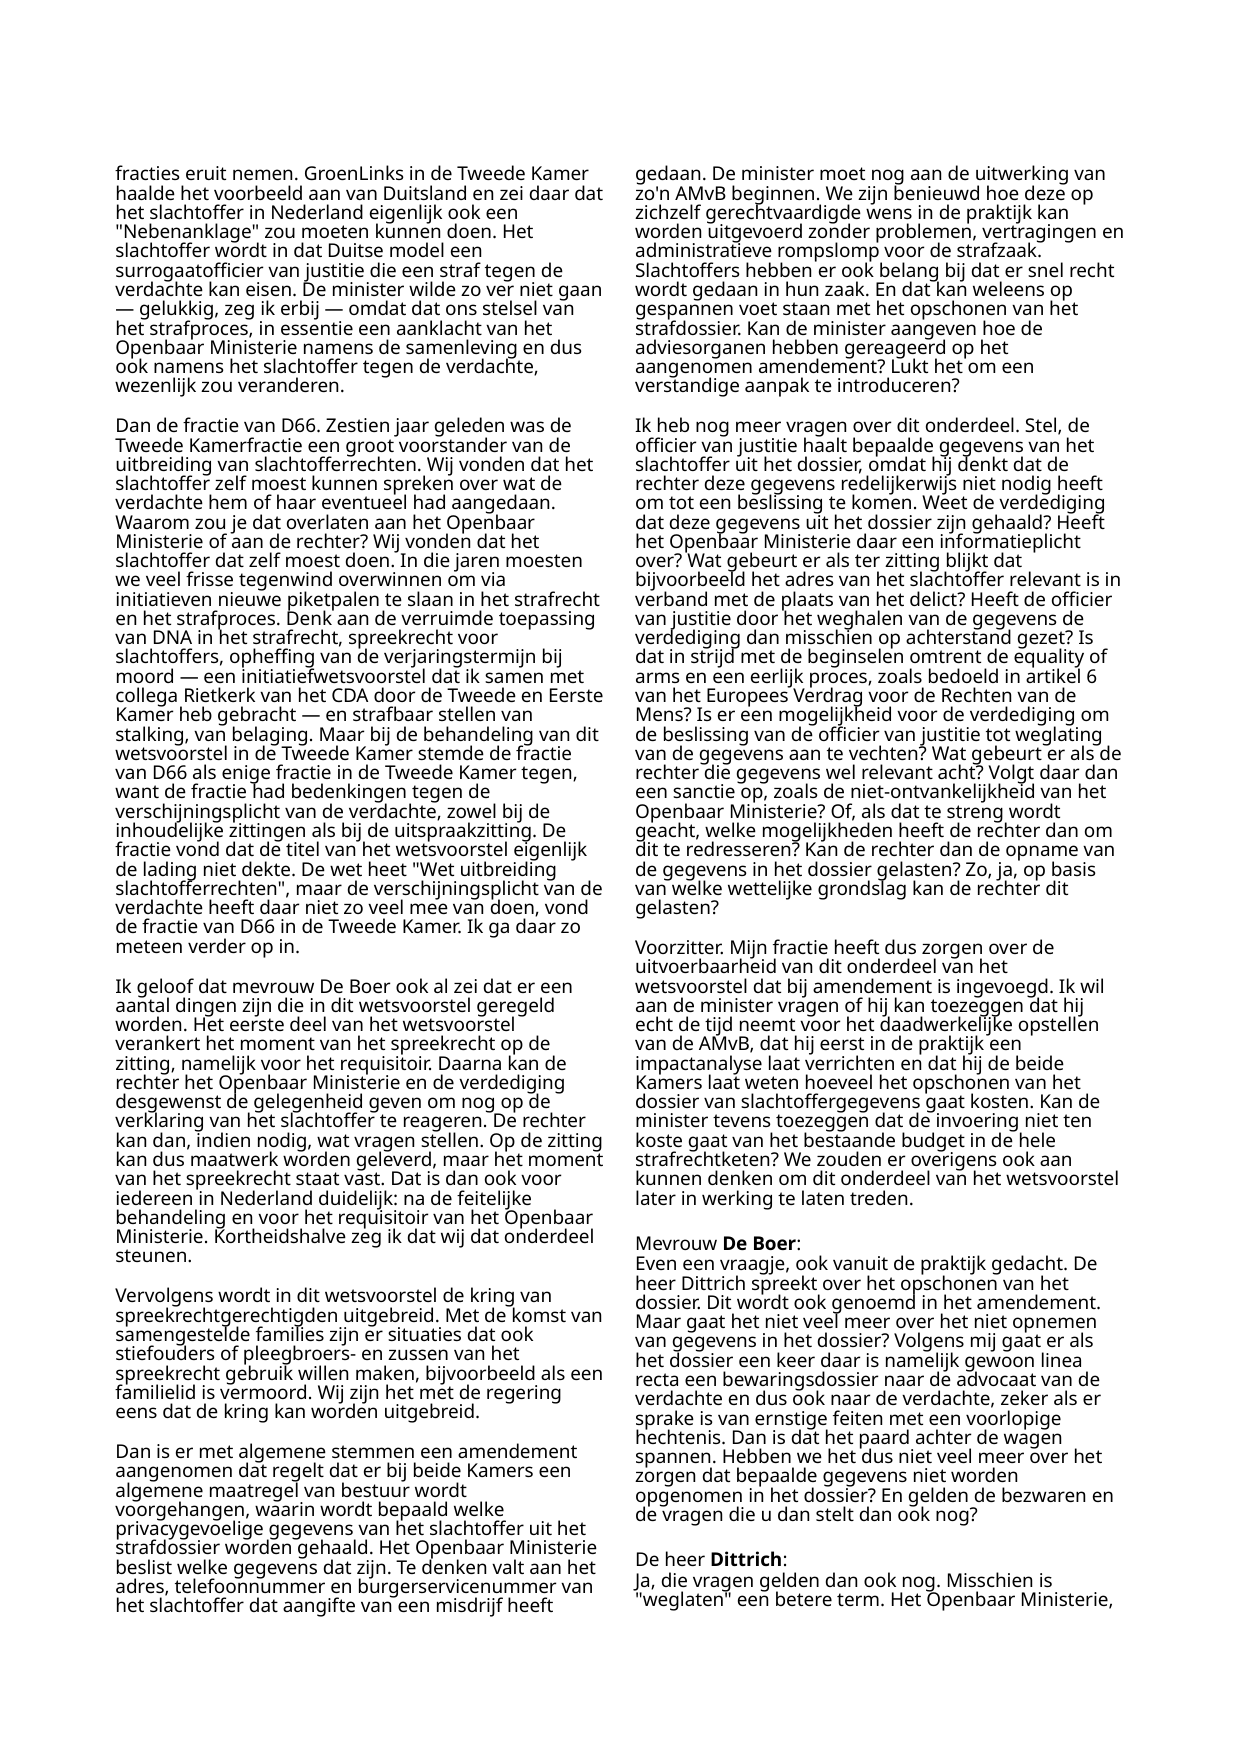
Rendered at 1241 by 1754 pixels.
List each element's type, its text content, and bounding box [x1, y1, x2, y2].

text Even een vraagje, ook vanuit de praktijk gedacht. De heer Dittrich spreekt over het opschonen van het dossier. Dit wordt ook genoemd in het amendement. Maar gaat het niet veel meer over het niet opnemen van gegevens in het dossier? Volgens mij gaat er als het dossier een keer daar is namelijk gewoon linea recta een bewaringsdossier naar de advocaat van de verdachte en dus ook naar de verdachte, zeker als er sprake is van ernstige feiten met een voorlopige hechtenis. Dan is dat het paard achter de wagen spannen. Hebben we het dus niet veel meer over het zorgen dat bepaalde gegevens niet worden opgenomen in het dossier? En gelden de bezwaren en de vragen die u dan stelt dan ook nog? [635, 1255, 1125, 1525]
text Ik heb nog meer vragen over dit onderdeel. Stel, de officier van justitie haalt bepaalde gegevens van het slachtoffer uit het dossier, omdat hij denkt dat de rechter deze gegevens redelijkerwijs niet nodig heeft om tot een beslissing te komen. Weet de verdediging dat deze gegevens uit het dossier zijn gehaald? Heeft het Openbaar Ministerie daar een informatieplicht over? Wat gebeurt er als ter zitting blijkt dat bijvoorbeeld het adres van het slachtoffer relevant is in verband met de plaats van het delict? Heeft de officier van justitie door het weghalen van de gegevens de verdediging dan misschien op achterstand gezet? Is dat in strijd met de beginselen omtrent de equality of arms en een eerlijk proces, zoals bedoeld in artikel 6 van het Europees Verdrag voor de Rechten van de Mens? Is er een mogelijkheid voor de verdediging om de beslissing van de officier van justitie tot weglating van de gegevens aan te vechten? Wat gebeurt er als de rechter die gegevens wel relevant acht? Volgt daar dan een sanctie op, zoals de niet-ontvankelijkheid van het Openbaar Ministerie? Of, als dat te streng wordt geacht, welke mogelijkheden heeft de rechter dan om dit te redresseren? Kan de rechter dan de opname van de gegevens in het dossier gelasten? Zo, ja, op basis van welke wettelijke grondslag kan de rechter dit gelasten? [635, 417, 1125, 918]
text De heer Dittrich: [635, 1546, 1125, 1572]
text gedaan. De minister moet nog aan de uitwerking van zo'n AMvB beginnen. We zijn benieuwd hoe deze op zichzelf gerechtvaardigde wens in de praktijk kan worden uitgevoerd zonder problemen, vertragingen en administratieve rompslomp voor de strafzaak. Slachtoffers hebben er ook belang bij dat er snel recht wordt gedaan in hun zaak. En dat kan weleens op gespannen voet staan met het opschonen van het strafdossier. Kan de minister aangeven hoe de adviesorganen hebben gereageerd op het aangenomen amendement? Lukt het om een verstandige aanpak te introduceren? [635, 165, 1125, 397]
text fracties eruit nemen. GroenLinks in de Tweede Kamer haalde het voorbeeld aan van Duitsland en zei daar dat het slachtoffer in Nederland eigenlijk ook een "Nebenanklage" zou moeten kunnen doen. Het slachtoffer wordt in dat Duitse model een surrogaatofficier van justitie die een straf tegen de verdachte kan eisen. De minister wilde zo ver niet gaan — gelukkig, zeg ik erbij — omdat dat ons stelsel van het strafproces, in essentie een aanklacht van het Openbaar Ministerie namens de samenleving en dus ook namens het slachtoffer tegen de verdachte, wezenlijk zou veranderen. [115, 165, 605, 397]
text Ja, die vragen gelden dan ook nog. Misschien is "weglaten" een betere term. Het Openbaar Ministerie, [635, 1572, 1125, 1610]
text Dan de fractie van D66. Zestien jaar geleden was de Tweede Kamerfractie een groot voorstander van de uitbreiding van slachtofferrechten. Wij vonden dat het slachtoffer zelf moest kunnen spreken over wat de verdachte hem of haar eventueel had aangedaan. Waarom zou je dat overlaten aan het Openbaar Ministerie of aan de rechter? Wij vonden dat het slachtoffer dat zelf moest doen. In die jaren moesten we veel frisse tegenwind overwinnen om via initiatieven nieuwe piketpalen te slaan in het strafrecht en het strafproces. Denk aan de verruimde toepassing van DNA in het strafrecht, spreekrecht voor slachtoffers, opheffing van de verjaringstermijn bij moord — een initiatiefwetsvoorstel dat ik samen met collega Rietkerk van het CDA door de Tweede en Eerste Kamer heb gebracht — en strafbaar stellen van stalking, van belaging. Maar bij de behandeling van dit wetsvoorstel in de Tweede Kamer stemde de fractie van D66 als enige fractie in de Tweede Kamer tegen, want de fractie had bedenkingen tegen de verschijningsplicht van de verdachte, zowel bij de inhoudelijke zittingen als bij de uitspraakzitting. De fractie vond dat de titel van het wetsvoorstel eigenlijk de lading niet dekte. De wet heet "Wet uitbreiding slachtofferrechten", maar de verschijningsplicht van de verdachte heeft daar niet zo veel mee van doen, vond de fractie van D66 in de Tweede Kamer. Ik ga daar zo meteen verder op in. [115, 417, 605, 957]
text Dan is er met algemene stemmen een amendement aangenomen dat regelt dat er bij beide Kamers een algemene maatregel van bestuur wordt voorgehangen, waarin wordt bepaald welke privacygevoelige gegevens van het slachtoffer uit het strafdossier worden gehaald. Het Openbaar Ministerie beslist welke gegevens dat zijn. Te denken valt aan het adres, telefoonnummer en burgerservicenummer van het slachtoffer dat aangifte van een misdrijf heeft [115, 1443, 605, 1616]
text Ik geloof dat mevrouw De Boer ook al zei dat er een aantal dingen zijn die in dit wetsvoorstel geregeld worden. Het eerste deel van het wetsvoorstel verankert het moment van het spreekrecht op de zitting, namelijk voor het requisitoir. Daarna kan de rechter het Openbaar Ministerie en de verdediging desgewenst de gelegenheid geven om nog op de verklaring van het slachtoffer te reageren. De rechter kan dan, indien nodig, wat vragen stellen. Op de zitting kan dus maatwerk worden geleverd, maar het moment van het spreekrecht staat vast. Dat is dan ook voor iedereen in Nederland duidelijk: na de feitelijke behandeling en voor het requisitoir van het Openbaar Ministerie. Kortheidshalve zeg ik dat wij dat onderdeel steunen. [115, 978, 605, 1267]
text Mevrouw De Boer: [635, 1230, 1125, 1255]
text Vervolgens wordt in dit wetsvoorstel de kring van spreekrechtgerechtigden uitgebreid. Met de komst van samengestelde families zijn er situaties dat ook stiefouders of pleegbroers- en zussen van het spreekrecht gebruik willen maken, bijvoorbeeld als een familielid is vermoord. Wij zijn het met de regering eens dat de kring kan worden uitgebreid. [115, 1287, 605, 1422]
text Voorzitter. Mijn fractie heeft dus zorgen over de uitvoerbaarheid van dit onderdeel van het wetsvoorstel dat bij amendement is ingevoegd. Ik wil aan de minister vragen of hij kan toezeggen dat hij echt de tijd neemt voor het daadwerkelijke opstellen van de AMvB, dat hij eerst in de praktijk een impactanalyse laat verrichten en dat hij de beide Kamers laat weten hoeveel het opschonen van het dossier van slachtoffergegevens gaat kosten. Kan de minister tevens toezeggen dat de invoering niet ten koste gaat van het bestaande budget in de hele strafrechtketen? We zouden er overigens ook aan kunnen denken om dit onderdeel van het wetsvoorstel later in werking te laten treden. [635, 939, 1125, 1209]
